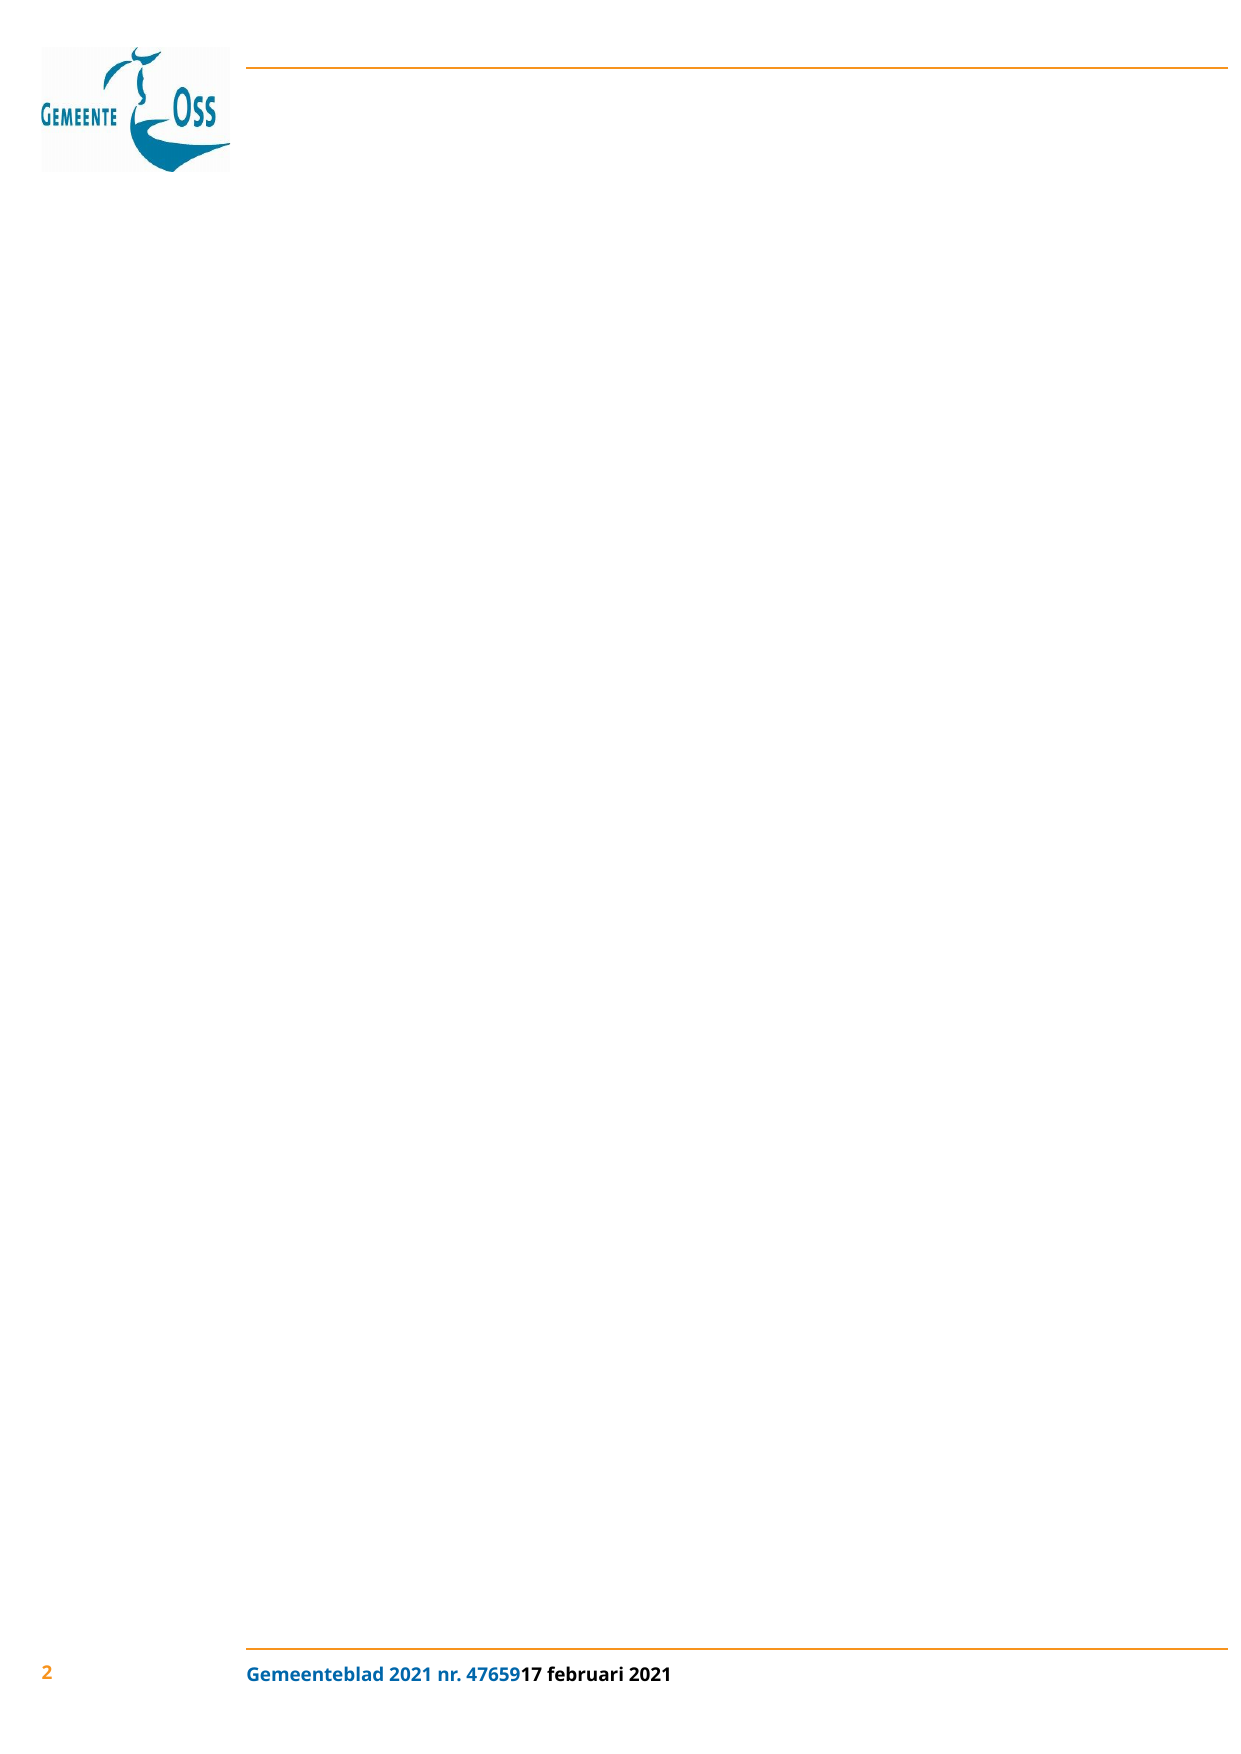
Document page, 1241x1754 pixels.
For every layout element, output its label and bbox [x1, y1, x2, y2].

picture [41, 47, 231, 172]
